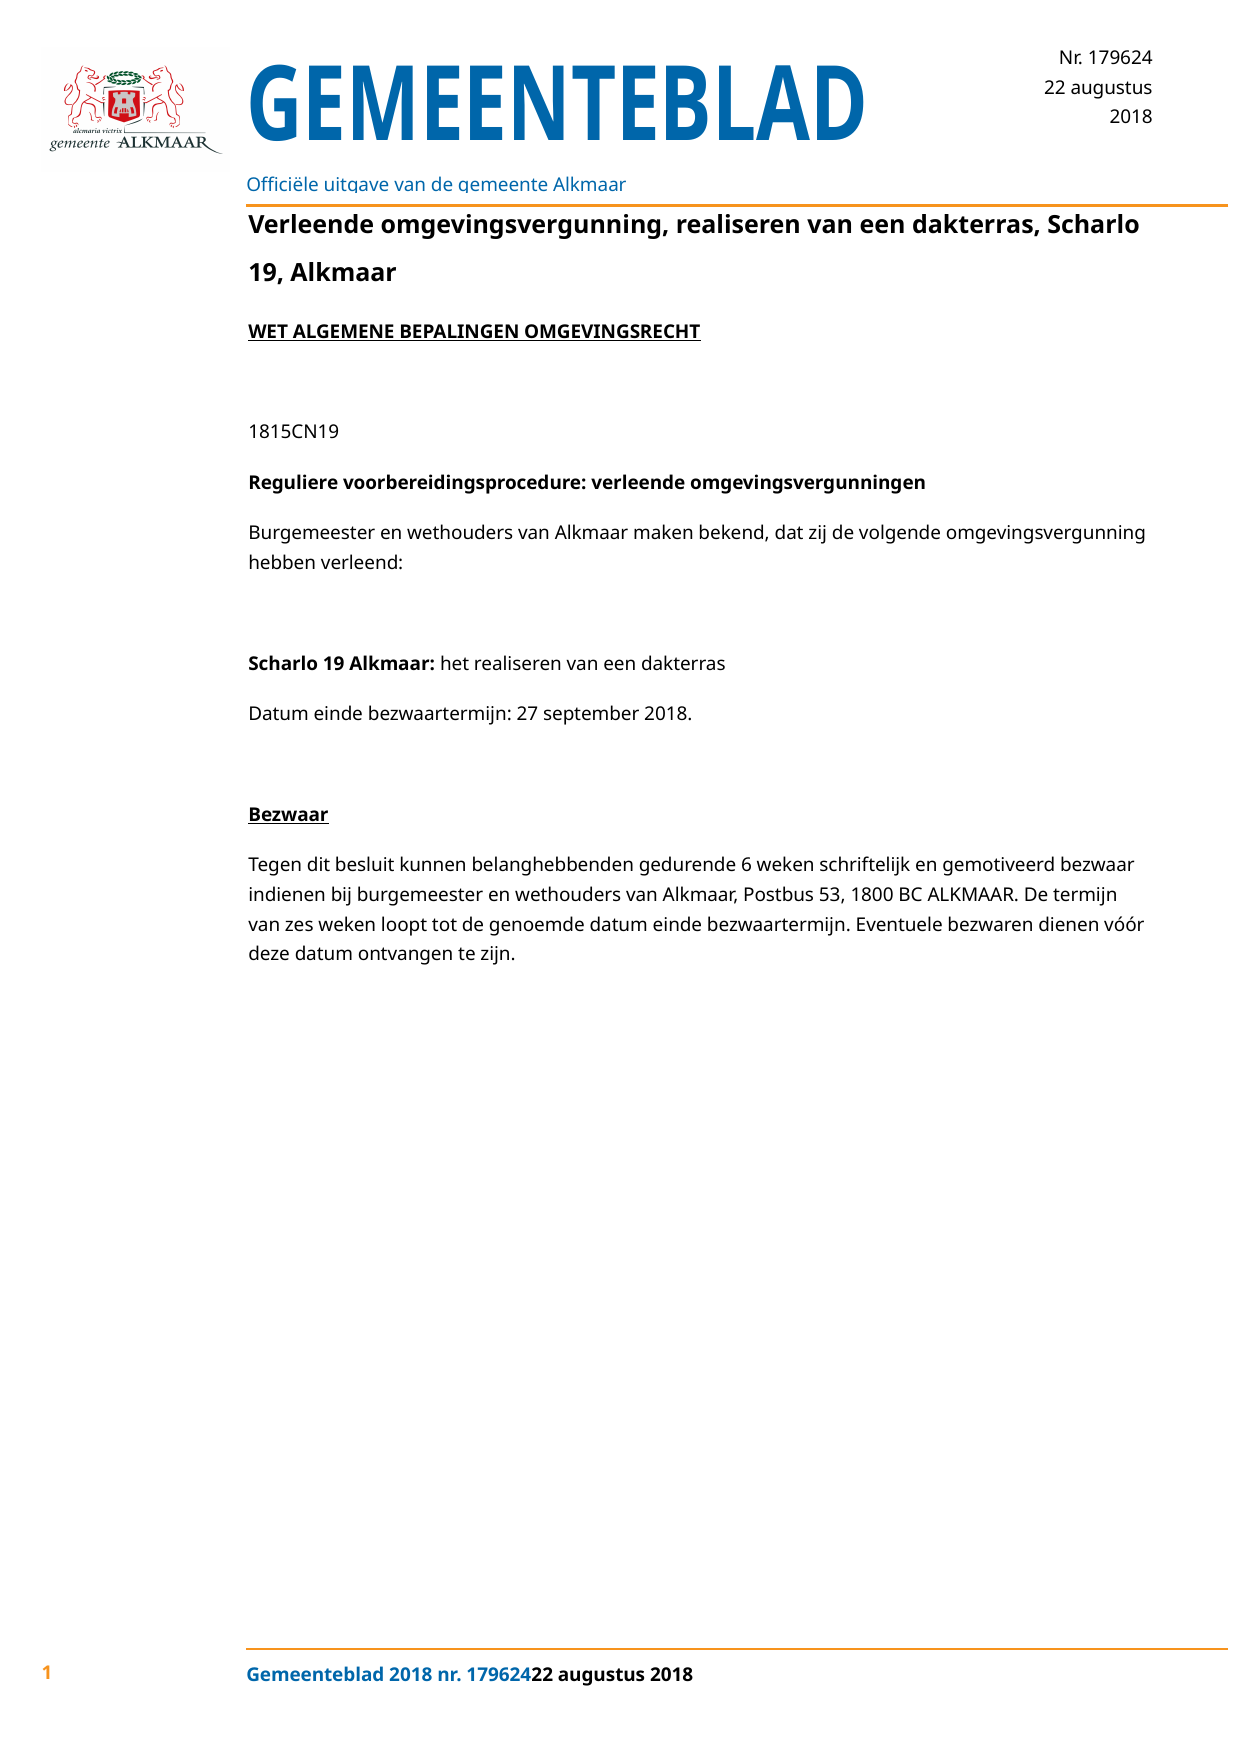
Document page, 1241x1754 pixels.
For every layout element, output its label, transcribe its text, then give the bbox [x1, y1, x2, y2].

text 1815CN19 [248, 419, 1152, 444]
text Verleende omgevingsvergunning, realiseren van een dakterras, Scharlo 19, Alkmaar [248, 207, 1152, 288]
picture [41, 47, 231, 172]
text Scharlo 19 Alkmaar: het realiseren van een dakterras [248, 650, 1152, 676]
text Tegen dit besluit kunnen belanghebbenden gedurende 6 weken schriftelijk en gemotiveerd bezwaar indienen bij burgemeester en wethouders van Alkmaar, Postbus 53, 1800 BC ALKMAAR. De termijn van zes weken loopt tot de genoemde datum einde bezwaartermijn. Eventuele bezwaren dienen vóór deze datum ontvangen te zijn. [248, 852, 1152, 966]
text Datum einde bezwaartermijn: 27 september 2018. [248, 700, 1152, 726]
text Reguliere voorbereidingsprocedure: verleende omgevingsvergunningen [248, 469, 1152, 495]
text Bezwaar [248, 801, 1152, 827]
text WET ALGEMENE BEPALINGEN OMGEVINGSRECHT [248, 318, 1152, 344]
text Burgemeester en wethouders van Alkmaar maken bekend, dat zij de volgende omgevingsvergunning hebben verleend: [248, 519, 1152, 575]
